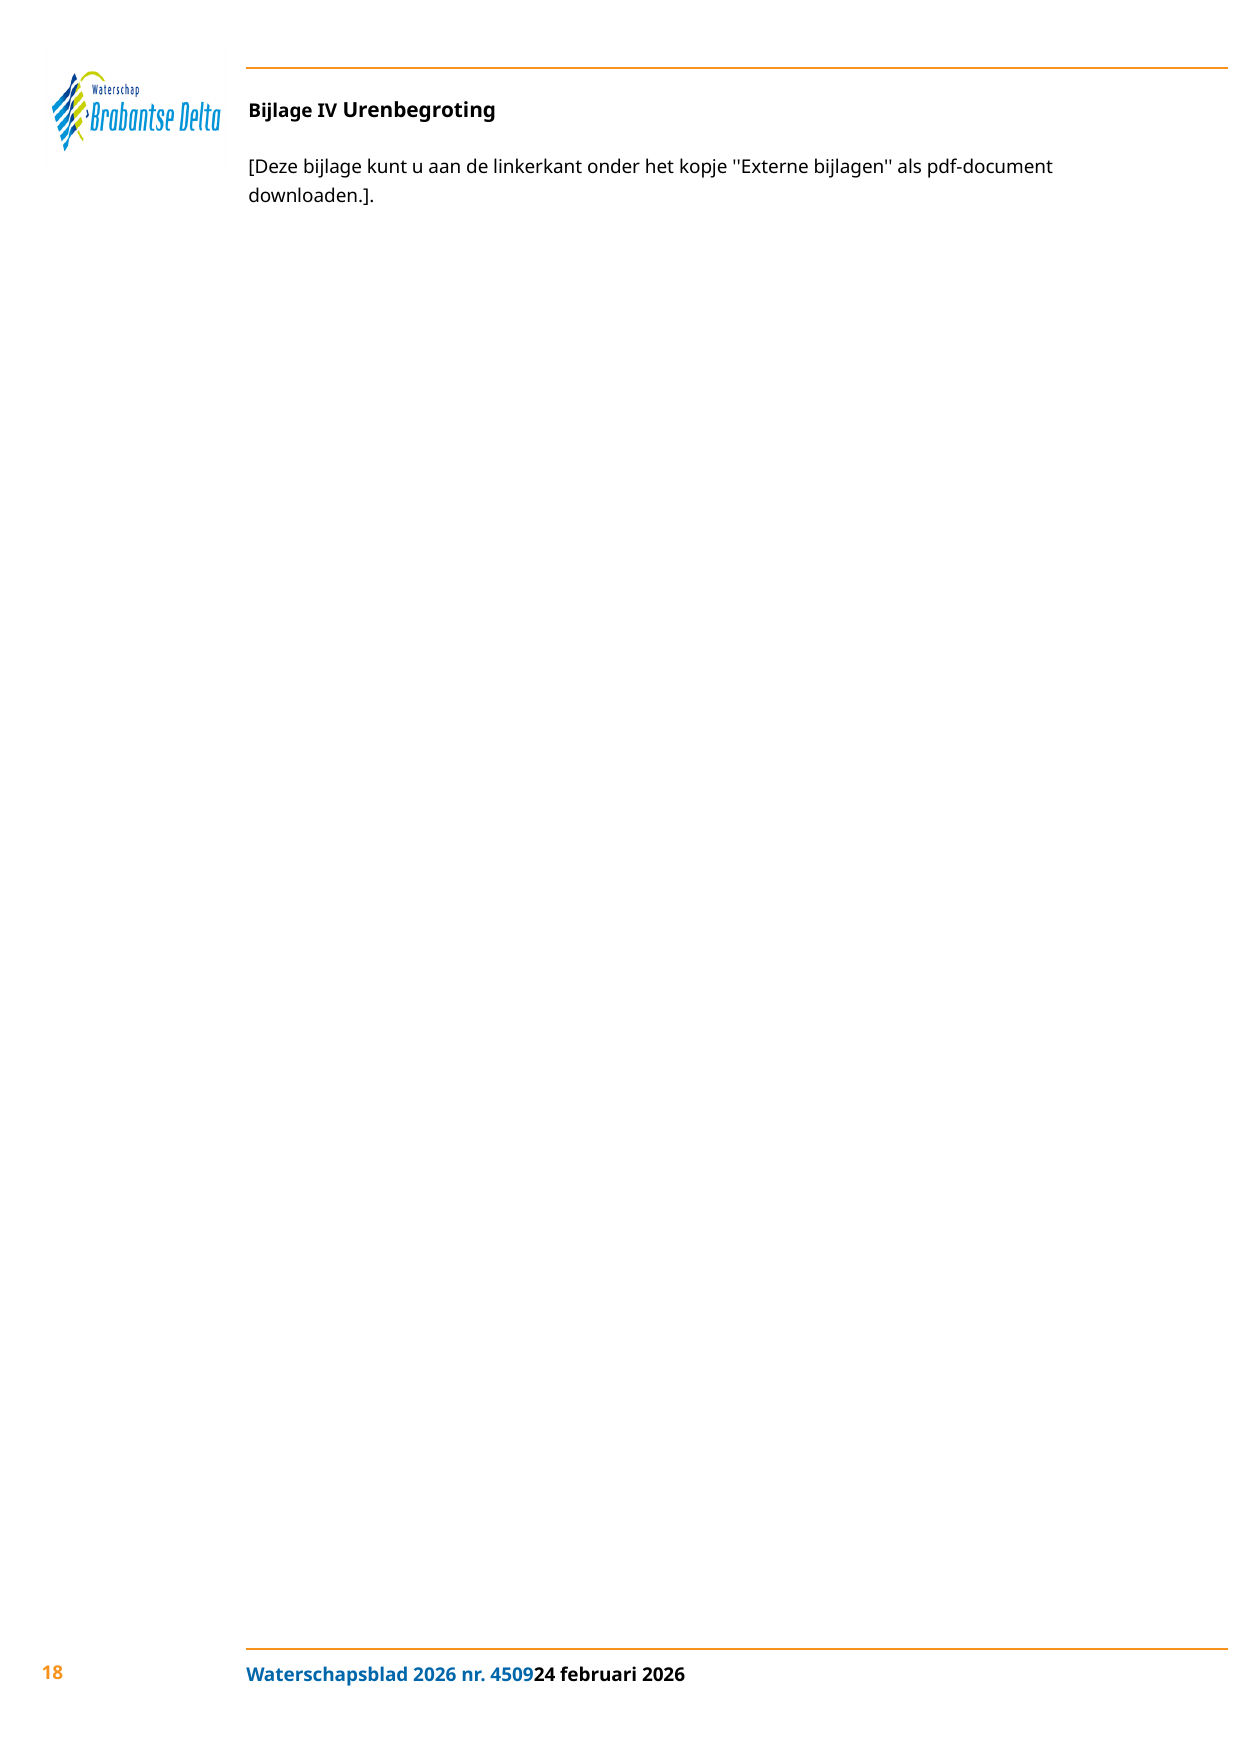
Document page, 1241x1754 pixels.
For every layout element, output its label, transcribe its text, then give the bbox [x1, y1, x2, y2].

text [Deze bijlage kunt u aan de linkerkant onder het kopje ''Externe bijlagen'' als pdf-document downloaden.]. [248, 153, 1152, 208]
text Bijlage IV Urenbegroting [248, 95, 1152, 123]
picture [41, 47, 231, 172]
